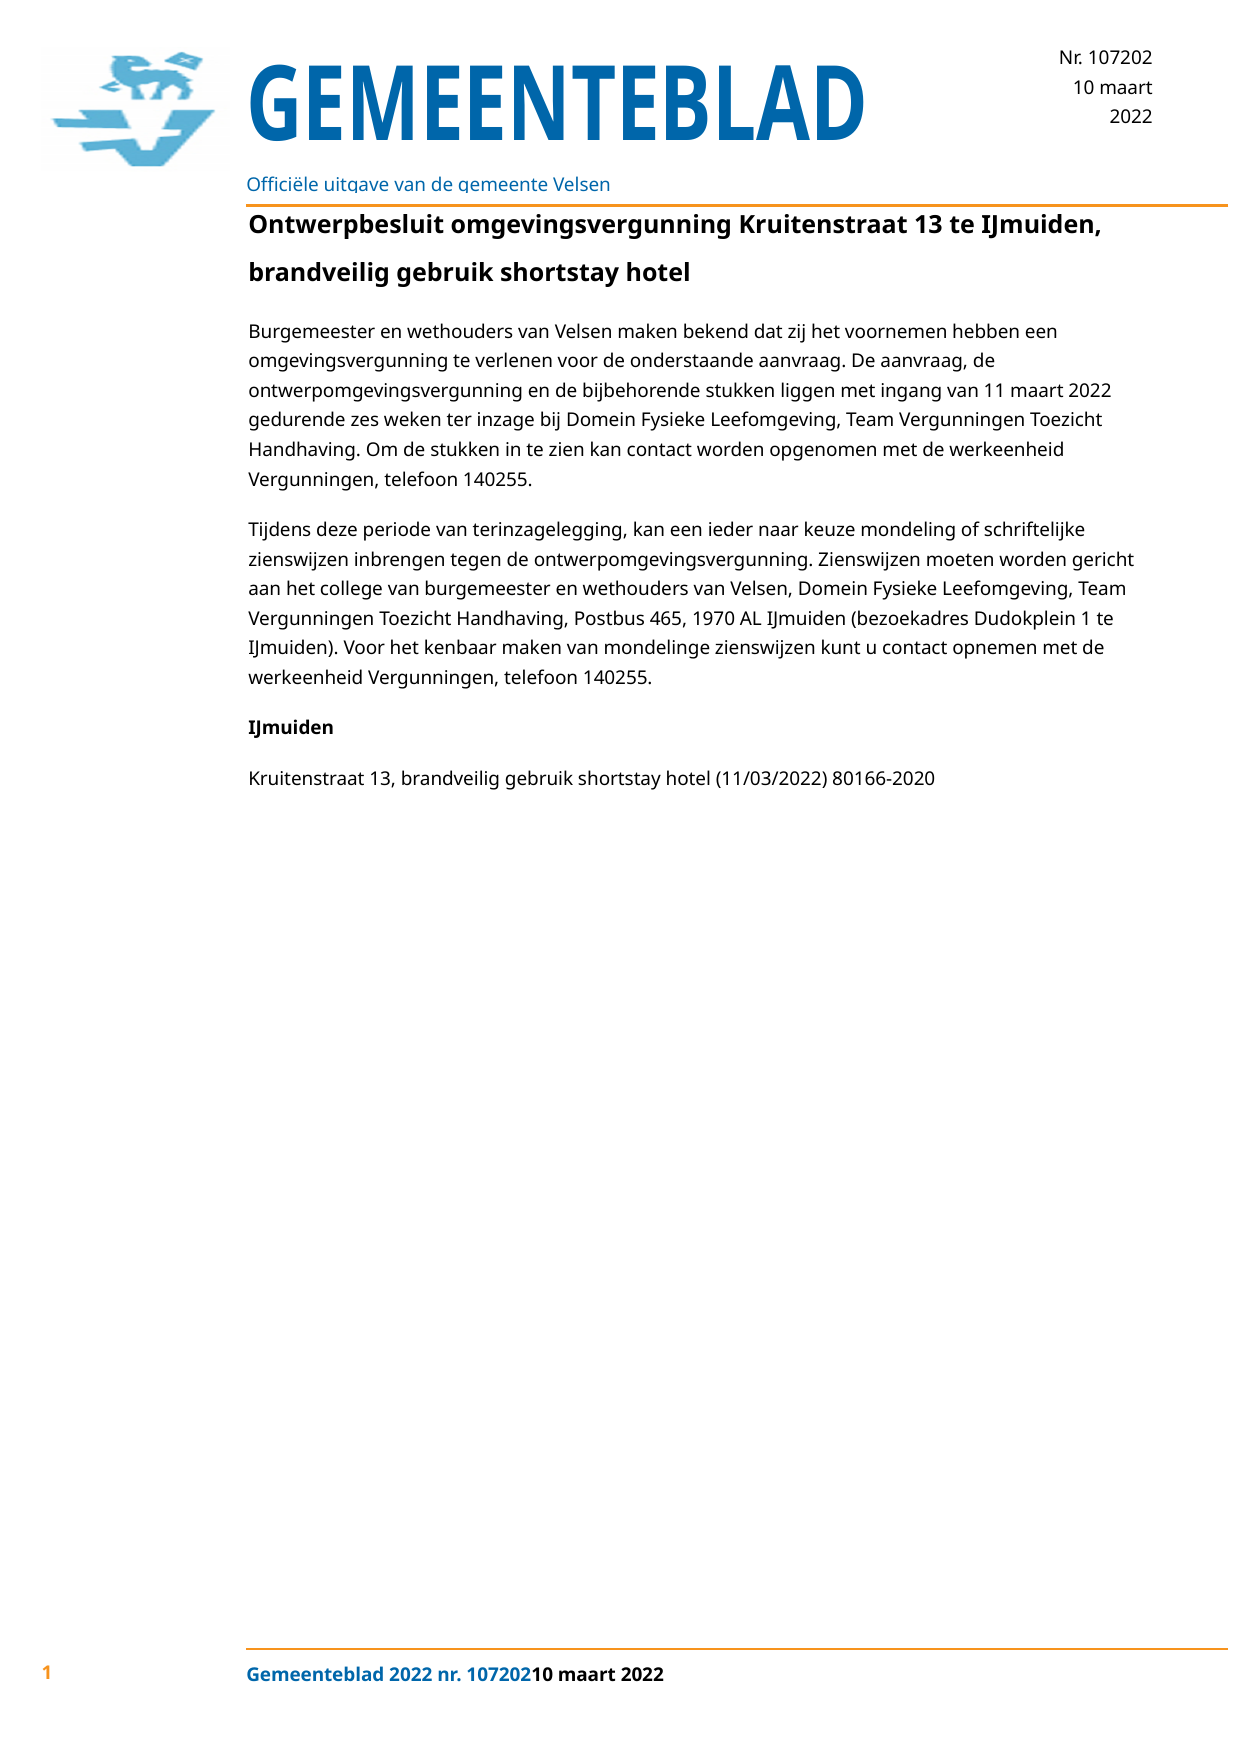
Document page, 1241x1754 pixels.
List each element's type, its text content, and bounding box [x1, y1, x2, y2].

text Kruitenstraat 13, brandveilig gebruik shortstay hotel (11/03/2022) 80166-2020 [248, 765, 1152, 791]
text IJmuiden [248, 714, 1152, 740]
text Tijdens deze periode van terinzagelegging, kan een ieder naar keuze mondeling of schriftelijke zienswijzen inbrengen tegen de ontwerpomgevingsvergunning. Zienswijzen moeten worden gericht aan het college van burgemeester en wethouders van Velsen, Domein Fysieke Leefomgeving, Team Vergunningen Toezicht Handhaving, Postbus 465, 1970 AL IJmuiden (bezoekadres Dudokplein 1 te IJmuiden). Voor het kenbaar maken van mondelinge zienswijzen kunt u contact opnemen met de werkeenheid Vergunningen, telefoon 140255. [248, 516, 1152, 690]
picture [41, 47, 231, 172]
text Burgemeester en wethouders van Velsen maken bekend dat zij het voornemen hebben een omgevingsvergunning te verlenen voor de onderstaande aanvraag. De aanvraag, de ontwerpomgevingsvergunning en de bijbehorende stukken liggen met ingang van 11 maart 2022 gedurende zes weken ter inzage bij Domein Fysieke Leefomgeving, Team Vergunningen Toezicht Handhaving. Om de stukken in te zien kan contact worden opgenomen met de werkeenheid Vergunningen, telefoon 140255. [248, 318, 1152, 492]
text Ontwerpbesluit omgevingsvergunning Kruitenstraat 13 te IJmuiden, brandveilig gebruik shortstay hotel [248, 207, 1152, 288]
